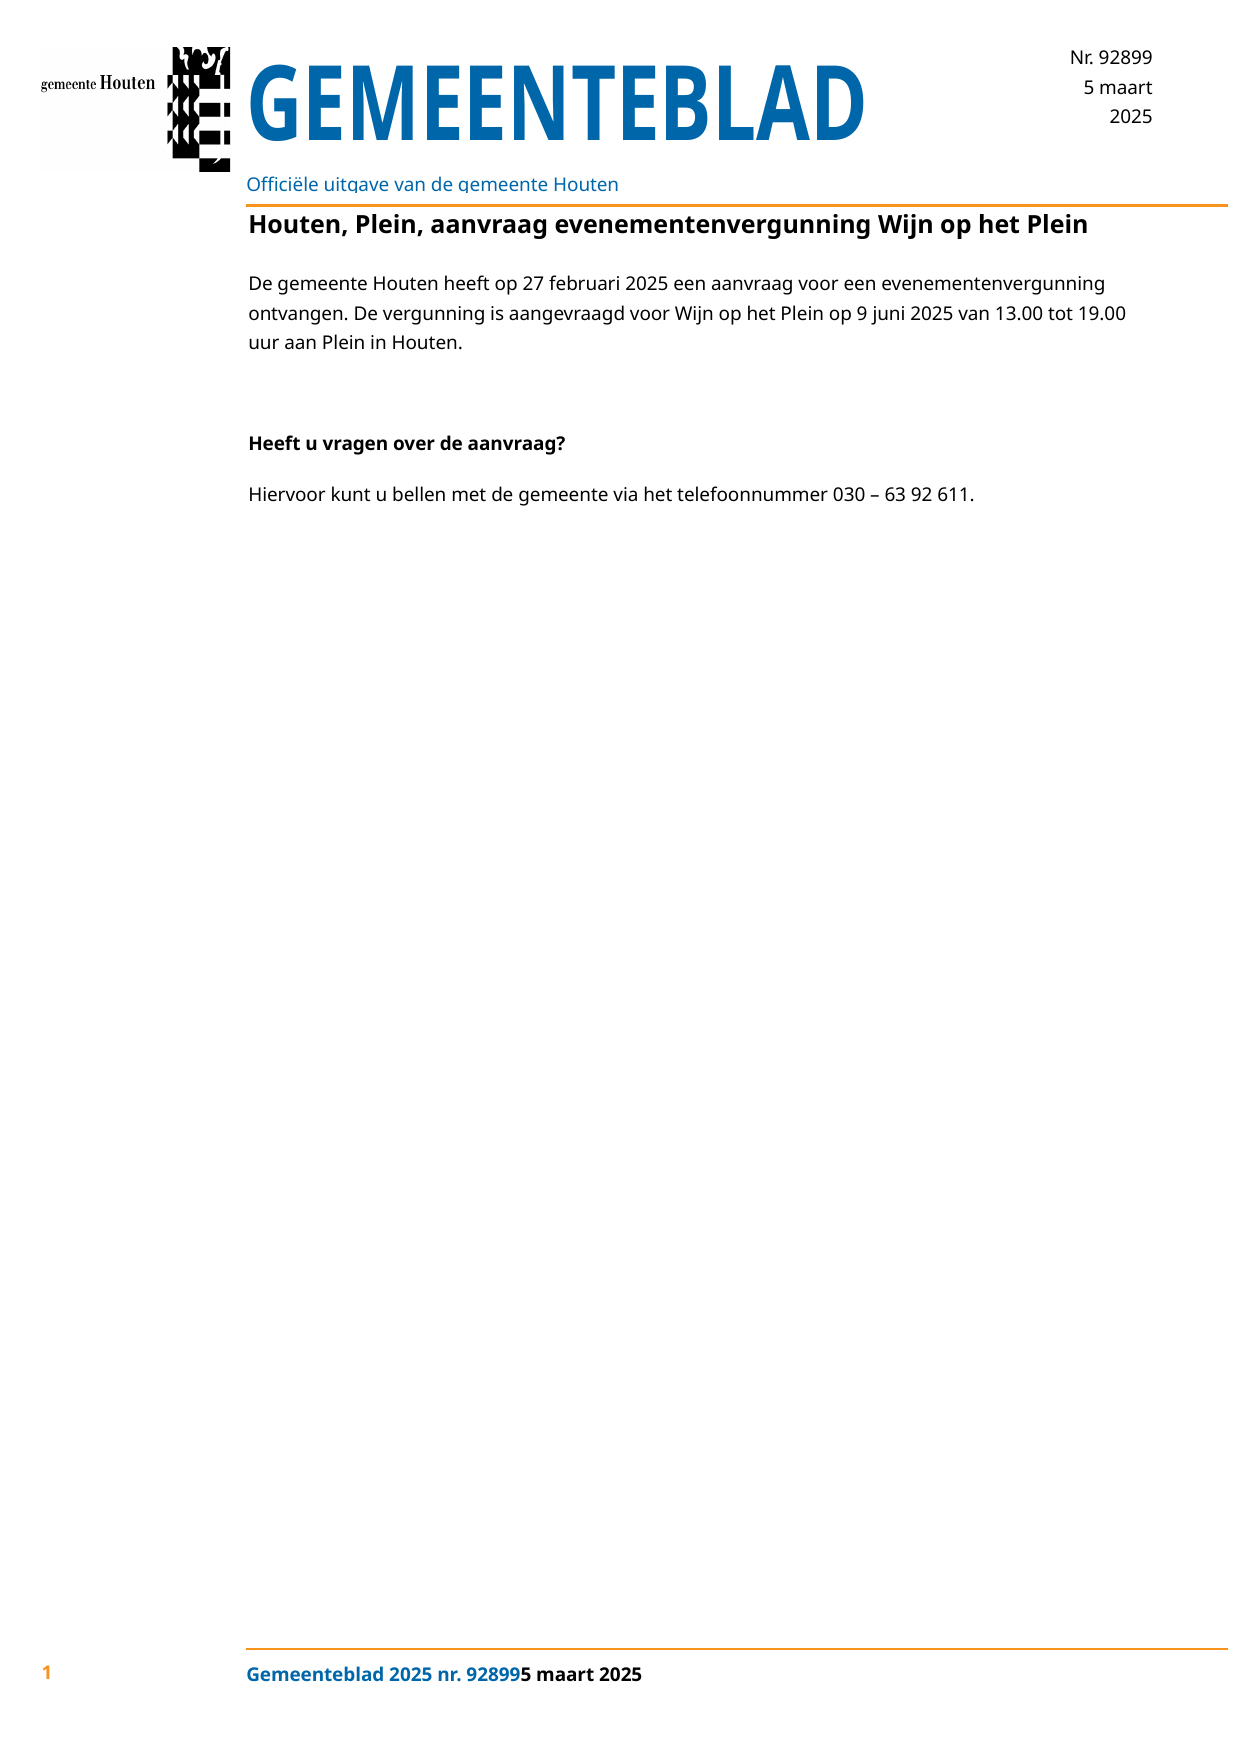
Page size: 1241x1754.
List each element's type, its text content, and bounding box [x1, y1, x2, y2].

text Houten, Plein, aanvraag evenementenvergunning Wijn op het Plein [248, 207, 1152, 241]
text Heeft u vragen over de aanvraag? [248, 430, 1152, 456]
text Hiervoor kunt u bellen met de gemeente via het telefoonnummer 030 – 63 92 611. [248, 481, 1152, 506]
text De gemeente Houten heeft op 27 februari 2025 een aanvraag voor een evenementenvergunning ontvangen. De vergunning is aangevraagd voor Wijn op het Plein op 9 juni 2025 van 13.00 tot 19.00 uur aan Plein in Houten. [248, 270, 1152, 355]
picture [41, 47, 231, 172]
